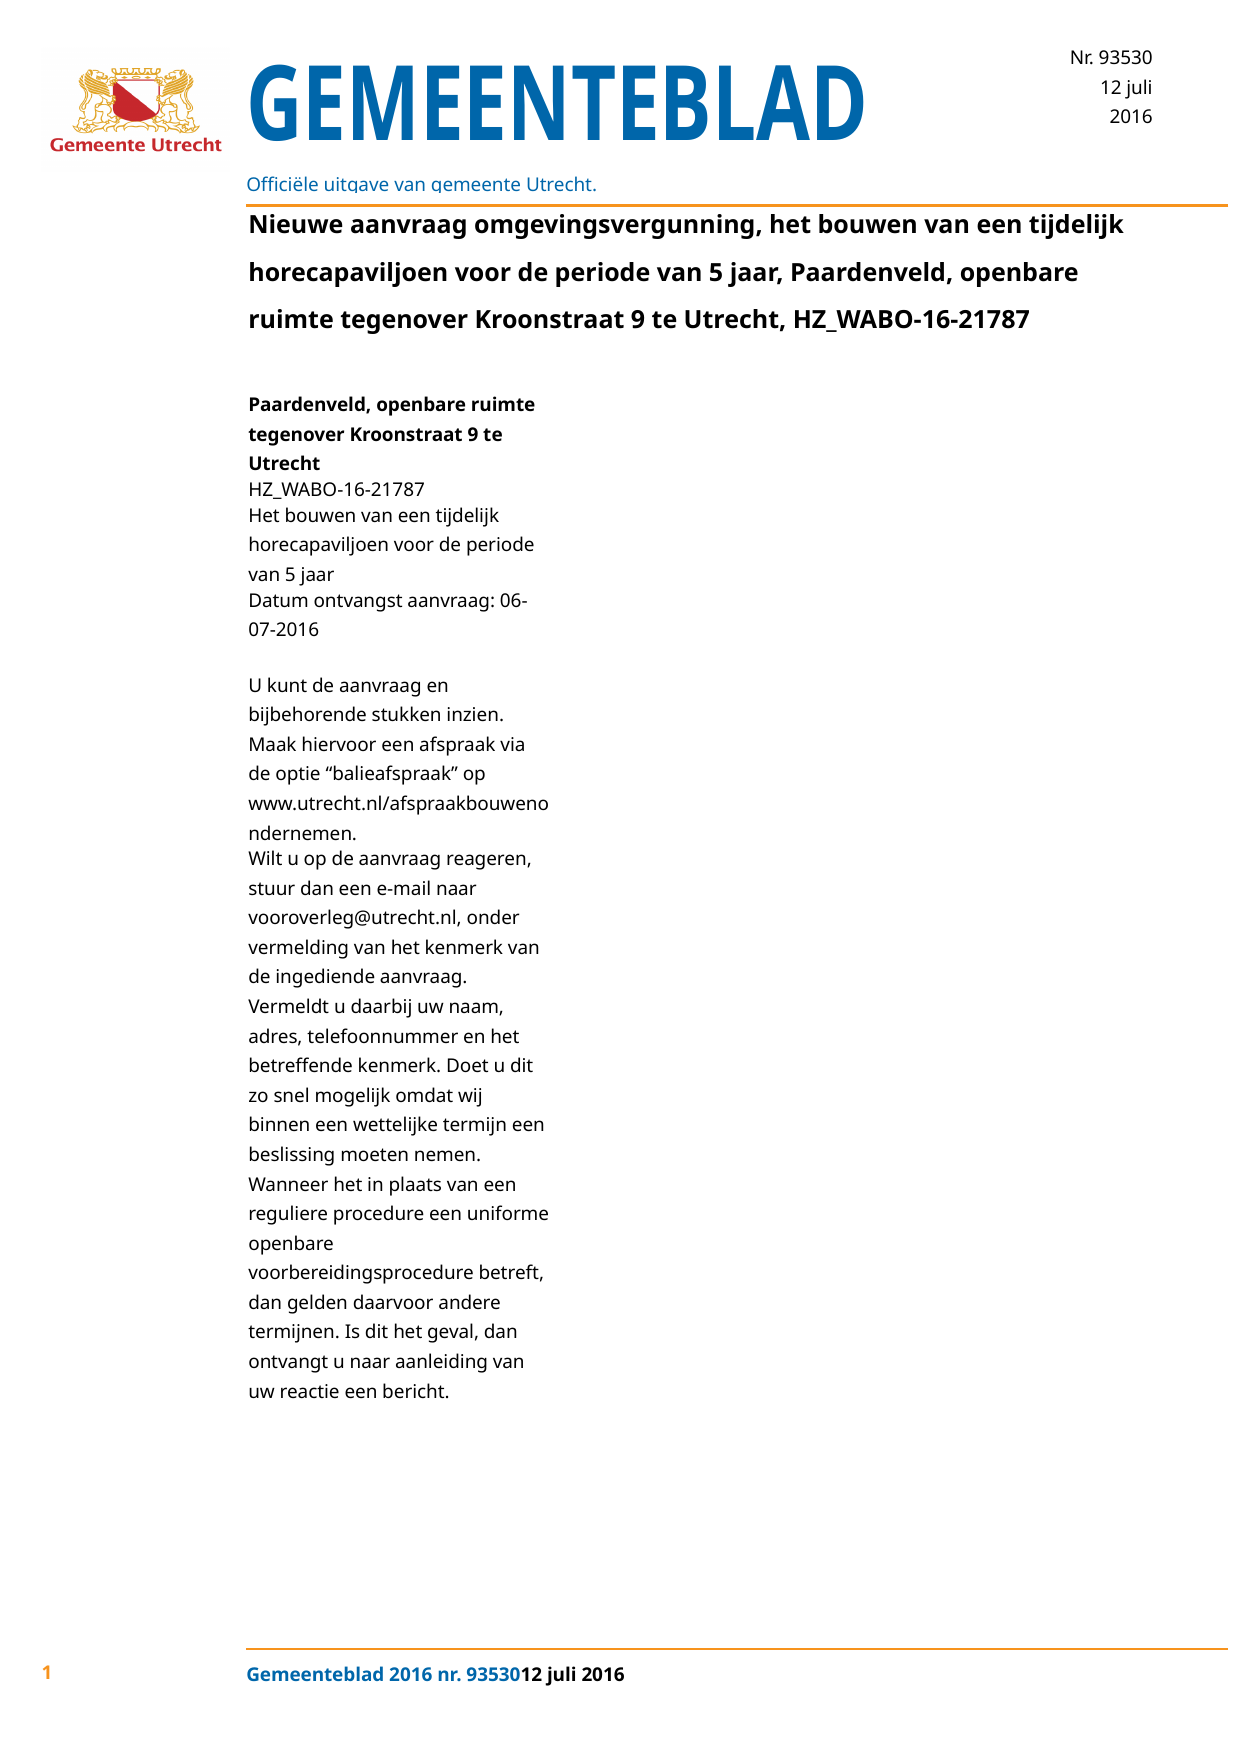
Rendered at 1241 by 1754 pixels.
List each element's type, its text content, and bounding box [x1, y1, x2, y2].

table_header [248, 366, 549, 391]
table_cell U kunt de aanvraag en bijbehorende stukken inzien. Maak hiervoor een afspraak via de optie “balieafspraak” op www.utrecht.nl/afspraakbouwenondernemen. [248, 672, 549, 845]
table_cell [850, 587, 1152, 672]
table_cell HZ_WABO-16-21787 [248, 476, 549, 502]
table_cell [549, 1404, 850, 1429]
table_cell [850, 672, 1152, 845]
table_cell [850, 1404, 1152, 1429]
table_cell [549, 672, 850, 845]
table_cell [549, 476, 850, 502]
picture [41, 47, 231, 172]
table_cell [850, 476, 1152, 502]
table_cell [248, 1404, 549, 1429]
table_cell Het bouwen van een tijdelijk horecapaviljoen voor de periode van 5 jaar [248, 502, 549, 587]
table_cell [850, 845, 1152, 1404]
table_cell [549, 391, 850, 476]
table_cell [549, 587, 850, 672]
table_cell [549, 845, 850, 1404]
table_cell Datum ontvangst aanvraag: 06-07-2016 [248, 587, 549, 672]
table_cell Wilt u op de aanvraag reageren, stuur dan een e-mail naar vooroverleg@utrecht.nl, onder vermelding van het kenmerk van de ingediende aanvraag. Vermeldt u daarbij uw naam, adres, telefoonnummer en het betreffende kenmerk. Doet u dit zo snel mogelijk omdat wij binnen een wettelijke termijn een beslissing moeten nemen. Wanneer het in plaats van een reguliere procedure een uniforme openbare voorbereidingsprocedure betreft, dan gelden daarvoor andere termijnen. Is dit het geval, dan ontvangt u naar aanleiding van uw reactie een bericht. [248, 845, 549, 1404]
table_cell [850, 391, 1152, 476]
text Nieuwe aanvraag omgevingsvergunning, het bouwen van een tijdelijk horecapaviljoen voor de periode van 5 jaar, Paardenveld, openbare ruimte tegenover Kroonstraat 9 te Utrecht, HZ_WABO-16-21787 [248, 207, 1152, 336]
table_cell Paardenveld, openbare ruimte tegenover Kroonstraat 9 te Utrecht [248, 391, 549, 476]
